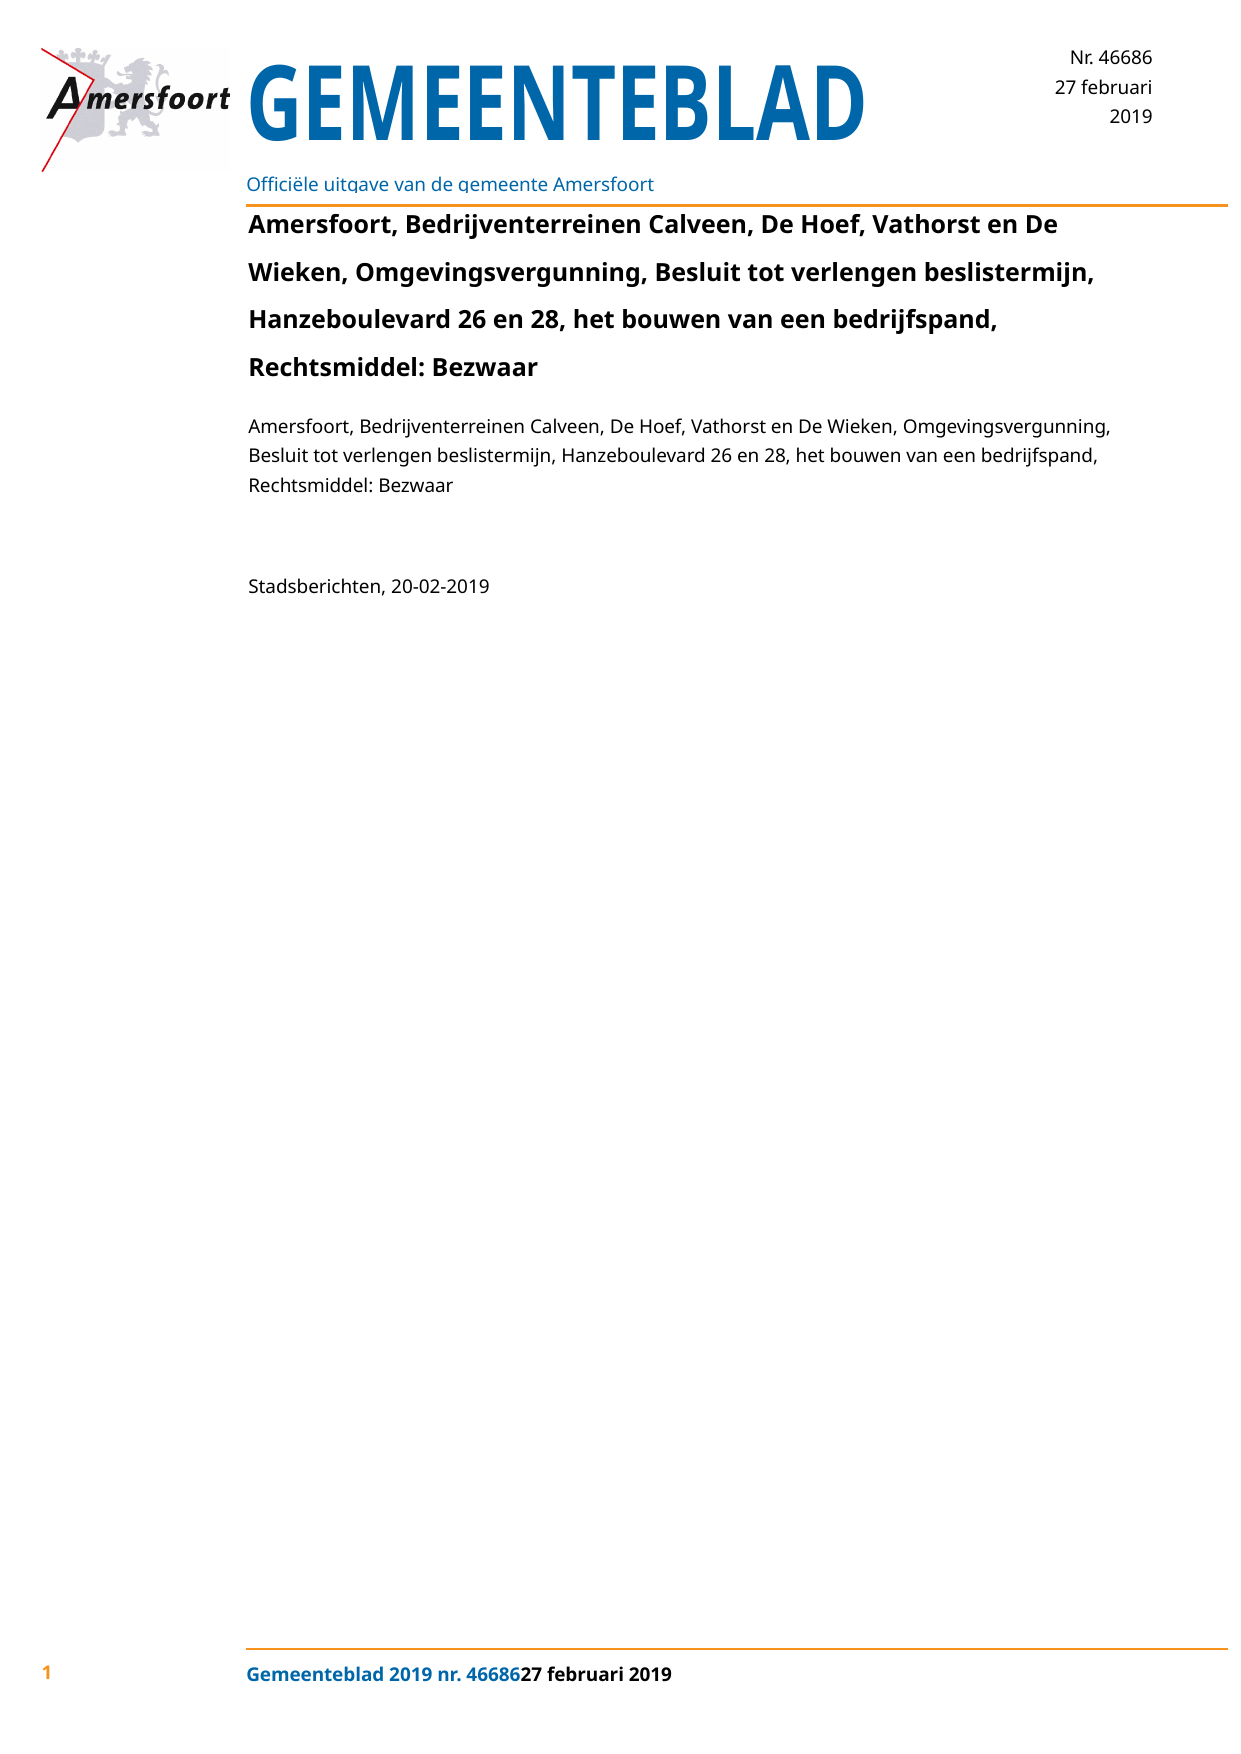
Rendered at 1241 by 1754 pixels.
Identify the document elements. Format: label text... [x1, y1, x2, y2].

text Amersfoort, Bedrijventerreinen Calveen, De Hoef, Vathorst en De Wieken, Omgevingsvergunning, Besluit tot verlengen beslistermijn, Hanzeboulevard 26 en 28, het bouwen van een bedrijfspand, Rechtsmiddel: Bezwaar [248, 413, 1152, 498]
picture [41, 47, 231, 172]
text Amersfoort, Bedrijventerreinen Calveen, De Hoef, Vathorst en De Wieken, Omgevingsvergunning, Besluit tot verlengen beslistermijn, Hanzeboulevard 26 en 28, het bouwen van een bedrijfspand, Rechtsmiddel: Bezwaar [248, 207, 1152, 384]
text Stadsberichten, 20-02-2019 [248, 573, 1152, 599]
